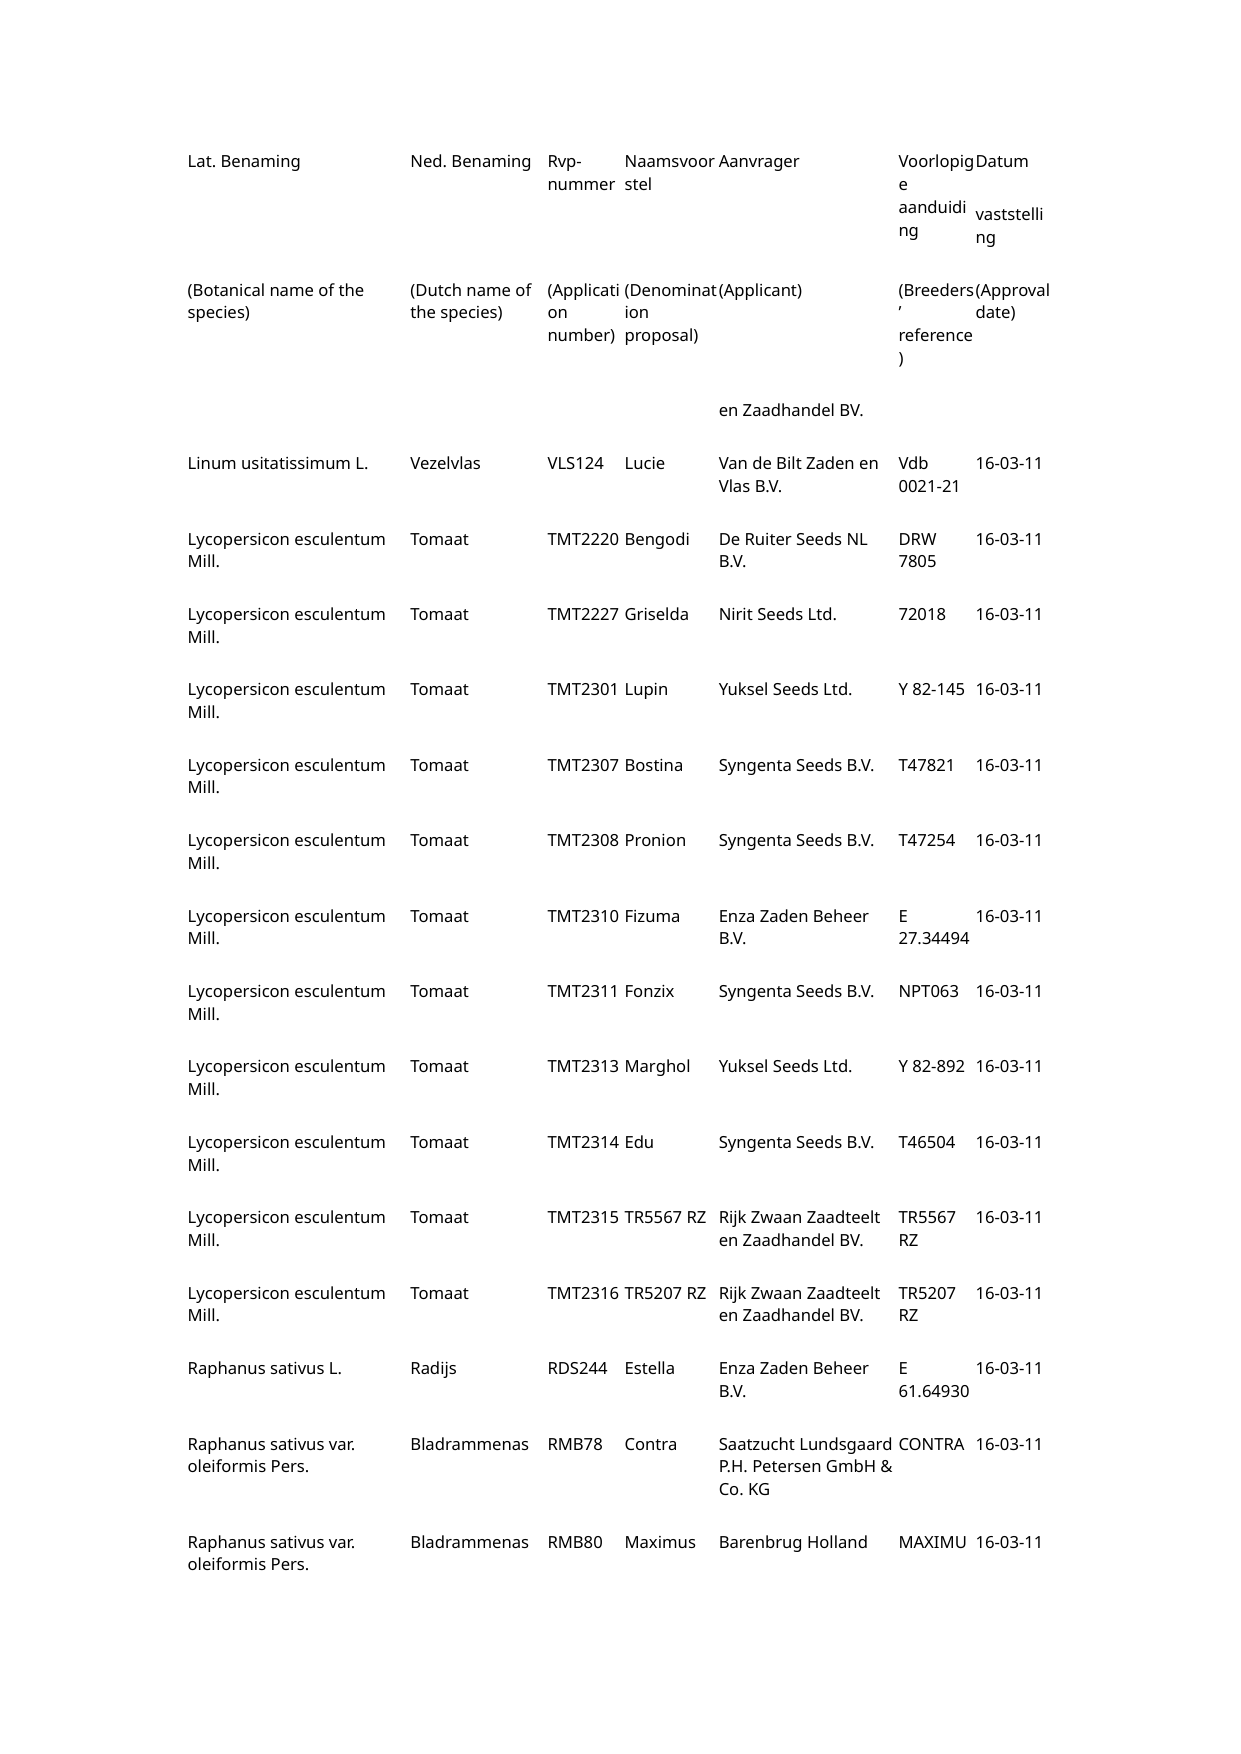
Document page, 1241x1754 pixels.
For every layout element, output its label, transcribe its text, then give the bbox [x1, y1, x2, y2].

table_cell 16-03-11 [975, 980, 1053, 1055]
table_cell Tomaat [410, 829, 547, 904]
table_header Voorlopige aanduiding [898, 150, 975, 278]
table_cell TMT2313 [547, 1055, 624, 1130]
table_cell Syngenta Seeds B.V. [719, 753, 898, 829]
table_cell Marghol [624, 1055, 718, 1130]
table_cell Lucie [624, 452, 718, 527]
table_cell 16-03-11 [975, 753, 1053, 829]
table_cell TR5567 RZ [624, 1206, 718, 1281]
table_cell Lycopersicon esculentum Mill. [188, 753, 410, 829]
table_cell Lycopersicon esculentum Mill. [188, 1281, 410, 1357]
table_cell Vdb 0021-21 [898, 452, 975, 527]
table_cell Lycopersicon esculentum Mill. [188, 1130, 410, 1206]
table_header Aanvrager [719, 150, 898, 278]
table_cell Lycopersicon esculentum Mill. [188, 904, 410, 979]
table_cell DRW 7805 [898, 527, 975, 602]
table_cell 16-03-11 [975, 1530, 1053, 1583]
table_cell E 27.34494 [898, 904, 975, 979]
table_cell Radijs [410, 1357, 547, 1432]
table_header Ned. Benaming [410, 150, 547, 278]
table_cell Syngenta Seeds B.V. [719, 829, 898, 904]
table_cell 16-03-11 [975, 1281, 1053, 1357]
table_header Rvp-nummer [547, 150, 624, 278]
table_cell TMT2227 [547, 603, 624, 678]
table_cell Enza Zaden Beheer B.V. [719, 904, 898, 979]
table_cell T46504 [898, 1130, 975, 1206]
table_cell (Application number) [547, 278, 624, 399]
table_cell RMB80 [547, 1530, 624, 1583]
table_cell 16-03-11 [975, 904, 1053, 979]
table_cell Fonzix [624, 980, 718, 1055]
table_cell Enza Zaden Beheer B.V. [719, 1357, 898, 1432]
table_cell De Ruiter Seeds NL B.V. [719, 527, 898, 602]
table_cell RMB78 [547, 1432, 624, 1530]
table_cell Bladrammenas [410, 1530, 547, 1583]
table_cell TMT2307 [547, 753, 624, 829]
table_cell Barenbrug Holland [719, 1530, 898, 1583]
table_cell Tomaat [410, 753, 547, 829]
table_cell VLS124 [547, 452, 624, 527]
table_cell TR5207 RZ [624, 1281, 718, 1357]
table_header Naamsvoorstel [624, 150, 718, 278]
table_cell Raphanus sativus var. oleiformis Pers. [188, 1530, 410, 1583]
table_cell Griselda [624, 603, 718, 678]
table_cell Lycopersicon esculentum Mill. [188, 678, 410, 753]
table_cell [547, 399, 624, 452]
table_cell Tomaat [410, 1130, 547, 1206]
table_cell Y 82-892 [898, 1055, 975, 1130]
table_cell 16-03-11 [975, 1055, 1053, 1130]
table_cell Y 82-145 [898, 678, 975, 753]
table_cell en Zaadhandel BV. [719, 399, 898, 452]
table_cell CONTRA [898, 1432, 975, 1530]
table_cell 72018 [898, 603, 975, 678]
table_cell Lycopersicon esculentum Mill. [188, 980, 410, 1055]
table_cell Linum usitatissimum L. [188, 452, 410, 527]
table_cell Tomaat [410, 603, 547, 678]
table_cell [188, 399, 410, 452]
table_cell [624, 399, 718, 452]
table_cell TMT2314 [547, 1130, 624, 1206]
table_cell MAXIMU [898, 1530, 975, 1583]
table_cell Tomaat [410, 678, 547, 753]
table_cell TMT2220 [547, 527, 624, 602]
table_cell TR5567 RZ [898, 1206, 975, 1281]
table_cell Tomaat [410, 527, 547, 602]
table_cell 16-03-11 [975, 829, 1053, 904]
table_cell TMT2308 [547, 829, 624, 904]
table_cell Raphanus sativus L. [188, 1357, 410, 1432]
table_cell TR5207 RZ [898, 1281, 975, 1357]
table_cell 16-03-11 [975, 1206, 1053, 1281]
table_cell Saatzucht Lundsgaard P.H. Petersen GmbH & Co. KG [719, 1432, 898, 1530]
table_cell Vezelvlas [410, 452, 547, 527]
table_cell TMT2310 [547, 904, 624, 979]
table_cell TMT2311 [547, 980, 624, 1055]
table_cell [410, 399, 547, 452]
table_cell E 61.64930 [898, 1357, 975, 1432]
table_cell Estella [624, 1357, 718, 1432]
table_cell Fizuma [624, 904, 718, 979]
table_cell Yuksel Seeds Ltd. [719, 678, 898, 753]
table_cell Maximus [624, 1530, 718, 1583]
table_cell 16-03-11 [975, 1357, 1053, 1432]
table_cell Rijk Zwaan Zaadteelt en Zaadhandel BV. [719, 1281, 898, 1357]
table_cell Lycopersicon esculentum Mill. [188, 1055, 410, 1130]
table_header Lat. Benaming [188, 150, 410, 278]
table_cell Tomaat [410, 980, 547, 1055]
table_cell Tomaat [410, 1055, 547, 1130]
table_cell [975, 399, 1053, 452]
table_cell [898, 399, 975, 452]
table_cell 16-03-11 [975, 452, 1053, 527]
table_cell 16-03-11 [975, 1130, 1053, 1206]
table_cell Contra [624, 1432, 718, 1530]
table_cell Bengodi [624, 527, 718, 602]
table_cell Nirit Seeds Ltd. [719, 603, 898, 678]
table_cell Bladrammenas [410, 1432, 547, 1530]
table_cell Raphanus sativus var. oleiformis Pers. [188, 1432, 410, 1530]
table_cell Tomaat [410, 1281, 547, 1357]
table_cell TMT2315 [547, 1206, 624, 1281]
table_cell Lycopersicon esculentum Mill. [188, 603, 410, 678]
table_cell NPT063 [898, 980, 975, 1055]
table_cell Yuksel Seeds Ltd. [719, 1055, 898, 1130]
table_cell (Dutch name of the species) [410, 278, 547, 399]
table_cell T47821 [898, 753, 975, 829]
table_cell (Denomination proposal) [624, 278, 718, 399]
table_cell (Approval date) [975, 278, 1053, 399]
table_cell RDS244 [547, 1357, 624, 1432]
table_cell 16-03-11 [975, 603, 1053, 678]
table_header Datum vaststelling [975, 150, 1053, 278]
table_cell Syngenta Seeds B.V. [719, 1130, 898, 1206]
table_cell 16-03-11 [975, 678, 1053, 753]
table_cell Tomaat [410, 904, 547, 979]
table_cell Lycopersicon esculentum Mill. [188, 1206, 410, 1281]
table_cell (Breeders’ reference) [898, 278, 975, 399]
table_cell Lupin [624, 678, 718, 753]
table_cell TMT2301 [547, 678, 624, 753]
table_cell 16-03-11 [975, 527, 1053, 602]
table_cell Edu [624, 1130, 718, 1206]
table_cell TMT2316 [547, 1281, 624, 1357]
table_cell (Botanical name of the species) [188, 278, 410, 399]
table_cell T47254 [898, 829, 975, 904]
table_cell (Applicant) [719, 278, 898, 399]
table_cell Van de Bilt Zaden en Vlas B.V. [719, 452, 898, 527]
table_cell Tomaat [410, 1206, 547, 1281]
table_cell Syngenta Seeds B.V. [719, 980, 898, 1055]
table_cell Bostina [624, 753, 718, 829]
table_cell Lycopersicon esculentum Mill. [188, 829, 410, 904]
table_cell Lycopersicon esculentum Mill. [188, 527, 410, 602]
table_cell Rijk Zwaan Zaadteelt en Zaadhandel BV. [719, 1206, 898, 1281]
table_cell 16-03-11 [975, 1432, 1053, 1530]
table_cell Pronion [624, 829, 718, 904]
